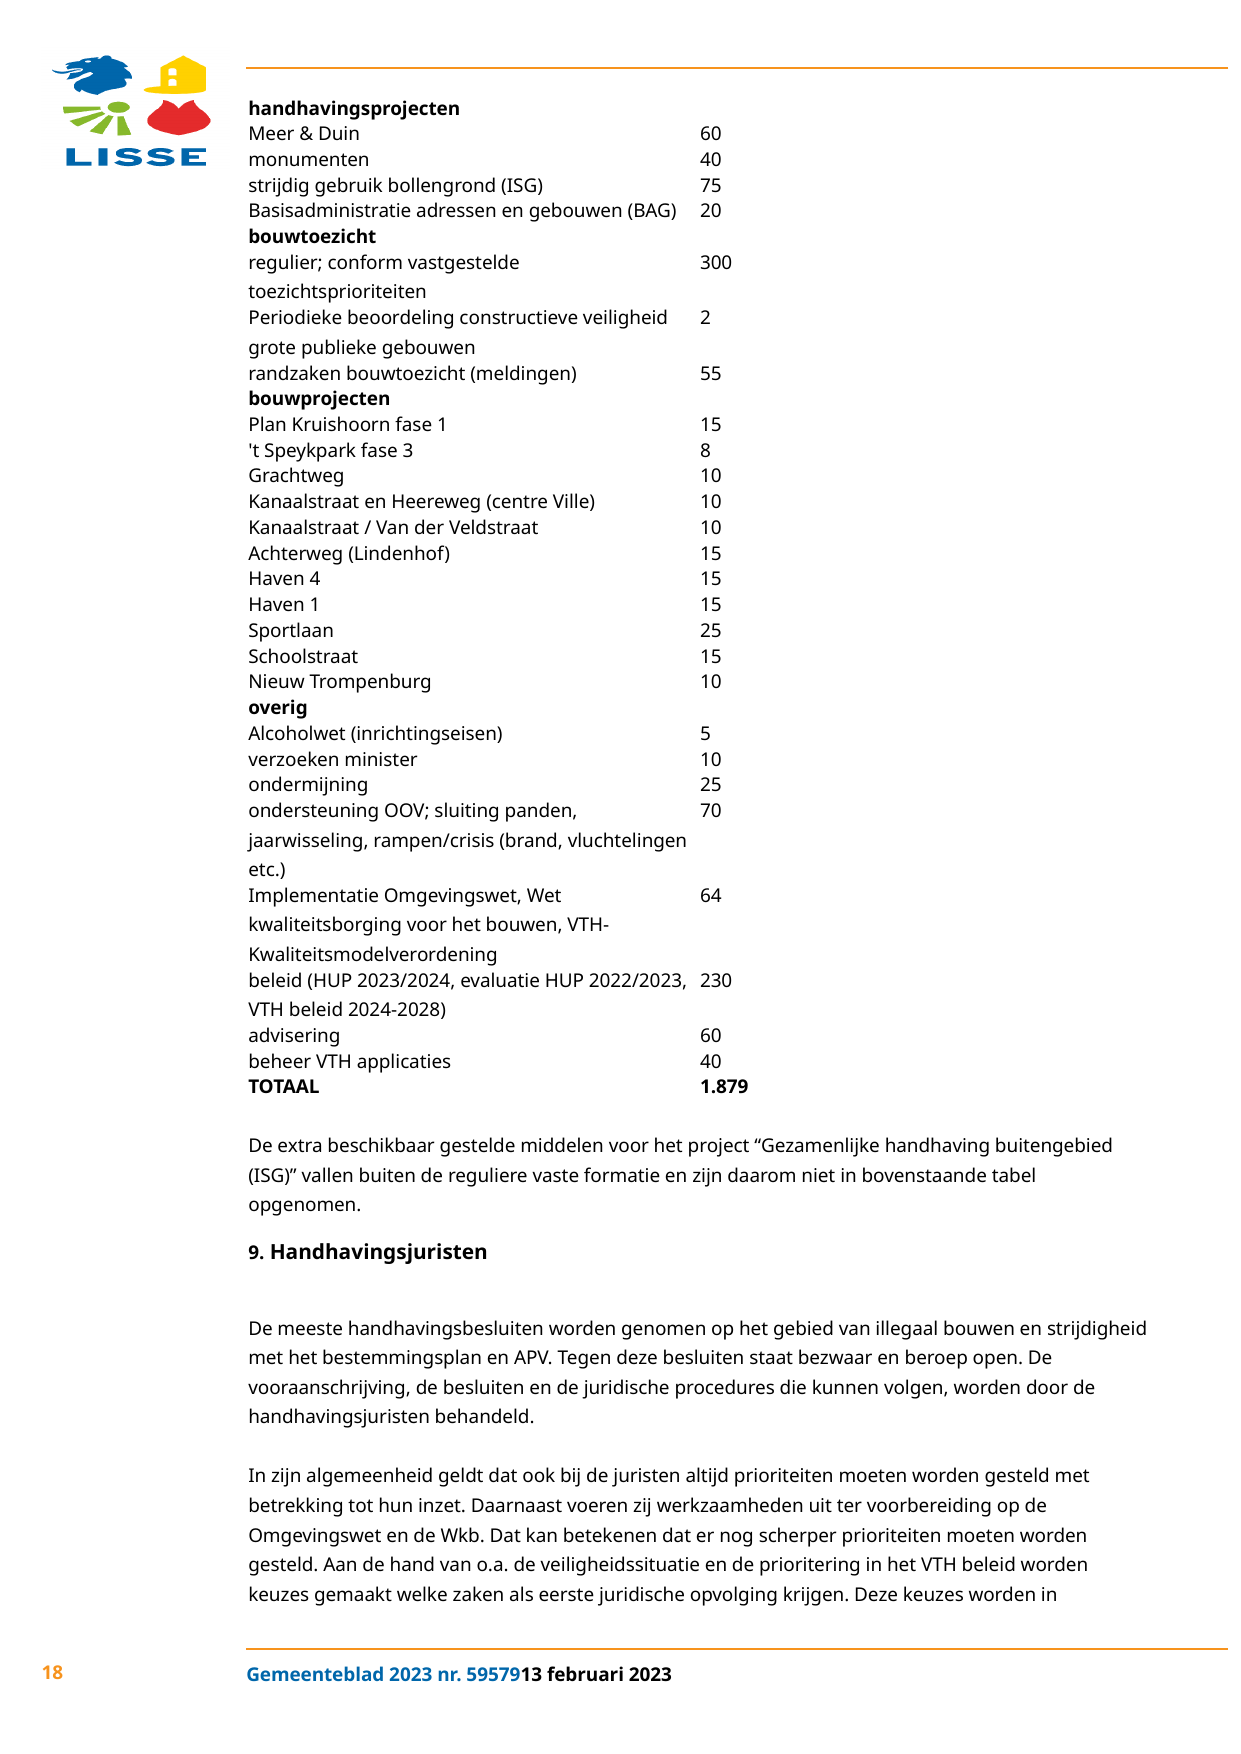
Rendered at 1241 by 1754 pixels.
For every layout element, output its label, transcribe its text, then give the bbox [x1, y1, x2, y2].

table_cell Schoolstraat [248, 643, 700, 668]
table_cell 10 [700, 489, 1152, 514]
table_cell [700, 694, 1152, 720]
table_cell bouwprojecten [248, 386, 700, 411]
table_cell 40 [700, 1048, 1152, 1074]
table_cell Alcoholwet (inrichtingseisen) [248, 720, 700, 746]
table_cell 10 [700, 746, 1152, 771]
table_cell Periodieke beoordeling constructieve veiligheid grote publieke gebouwen [248, 305, 700, 360]
text De meeste handhavingsbesluiten worden genomen op het gebied van illegaal bouwen en strijdigheid met het bestemmingsplan en APV. Tegen deze besluiten staat bezwaar en beroep open. De vooraanschrijving, de besluiten en de juridische procedures die kunnen volgen, worden door de handhavingsjuristen behandeld. [248, 1315, 1152, 1429]
table_cell 8 [700, 437, 1152, 463]
table_cell beleid (HUP 2023/2024, evaluatie HUP 2022/2023, VTH beleid 2024-2028) [248, 967, 700, 1022]
table_cell [700, 224, 1152, 249]
table_cell Kanaalstraat en Heereweg (centre Ville) [248, 489, 700, 514]
table_cell Meer & Duin [248, 121, 700, 146]
table_cell Plan Kruishoorn fase 1 [248, 411, 700, 437]
table_cell 20 [700, 198, 1152, 223]
table_cell 15 [700, 591, 1152, 617]
table_cell 1.879 [700, 1074, 1152, 1099]
table_cell Haven 4 [248, 566, 700, 591]
table_cell 230 [700, 967, 1152, 1022]
table_cell 10 [700, 514, 1152, 540]
table_cell Sportlaan [248, 617, 700, 643]
table_cell overig [248, 694, 700, 720]
table_cell TOTAAL [248, 1074, 700, 1099]
table_cell 60 [700, 121, 1152, 146]
table_cell verzoeken minister [248, 746, 700, 771]
table_cell Kanaalstraat / Van der Veldstraat [248, 514, 700, 540]
table_cell advisering [248, 1022, 700, 1048]
table_cell 5 [700, 720, 1152, 746]
table_cell Achterweg (Lindenhof) [248, 540, 700, 566]
table_cell 10 [700, 669, 1152, 694]
table_cell 15 [700, 566, 1152, 591]
table_cell ondersteuning OOV; sluiting panden, jaarwisseling, rampen/crisis (brand, vluchtelingen etc.) [248, 797, 700, 882]
table_cell randzaken bouwtoezicht (meldingen) [248, 360, 700, 386]
table_cell 60 [700, 1022, 1152, 1048]
table_cell 25 [700, 771, 1152, 797]
text In zijn algemeenheid geldt dat ook bij de juristen altijd prioriteiten moeten worden gesteld met betrekking tot hun inzet. Daarnaast voeren zij werkzaamheden uit ter voorbereiding op de Omgevingswet en de Wkb. Dat kan betekenen dat er nog scherper prioriteiten moeten worden gesteld. Aan de hand van o.a. de veiligheidssituatie en de prioritering in het VTH beleid worden keuzes gemaakt welke zaken als eerste juridische opvolging krijgen. Deze keuzes worden in [248, 1463, 1152, 1607]
text De extra beschikbaar gestelde middelen voor het project “Gezamenlijke handhaving buitengebied (ISG)” vallen buiten de reguliere vaste formatie en zijn daarom niet in bovenstaande tabel opgenomen. [248, 1132, 1152, 1217]
table_cell Grachtweg [248, 463, 700, 488]
table_cell beheer VTH applicaties [248, 1048, 700, 1074]
table_cell 55 [700, 360, 1152, 386]
table_cell Nieuw Trompenburg [248, 669, 700, 694]
table_cell 40 [700, 146, 1152, 172]
table_cell 15 [700, 411, 1152, 437]
table_cell 75 [700, 172, 1152, 198]
table_cell 15 [700, 643, 1152, 668]
table_cell 25 [700, 617, 1152, 643]
table_cell 15 [700, 540, 1152, 566]
table_cell Implementatie Omgevingswet, Wet kwaliteitsborging voor het bouwen, VTH-Kwaliteitsmodelverordening [248, 882, 700, 967]
table_cell bouwtoezicht [248, 224, 700, 249]
table_cell ondermijning [248, 771, 700, 797]
table_cell 64 [700, 882, 1152, 967]
table_cell [700, 95, 1152, 121]
table_cell strijdig gebruik bollengrond (ISG) [248, 172, 700, 198]
table_cell 70 [700, 797, 1152, 882]
picture [41, 47, 231, 172]
table_cell Haven 1 [248, 591, 700, 617]
table_cell regulier; conform vastgestelde toezichtsprioriteiten [248, 249, 700, 304]
table_cell monumenten [248, 146, 700, 172]
table_cell 10 [700, 463, 1152, 488]
table_cell [700, 386, 1152, 411]
table_cell 2 [700, 305, 1152, 360]
table_cell 't Speykpark fase 3 [248, 437, 700, 463]
table_cell 300 [700, 249, 1152, 304]
text 9. Handhavingsjuristen [248, 1237, 1152, 1266]
table_cell handhavingsprojecten [248, 95, 700, 121]
table_cell Basisadministratie adressen en gebouwen (BAG) [248, 198, 700, 223]
